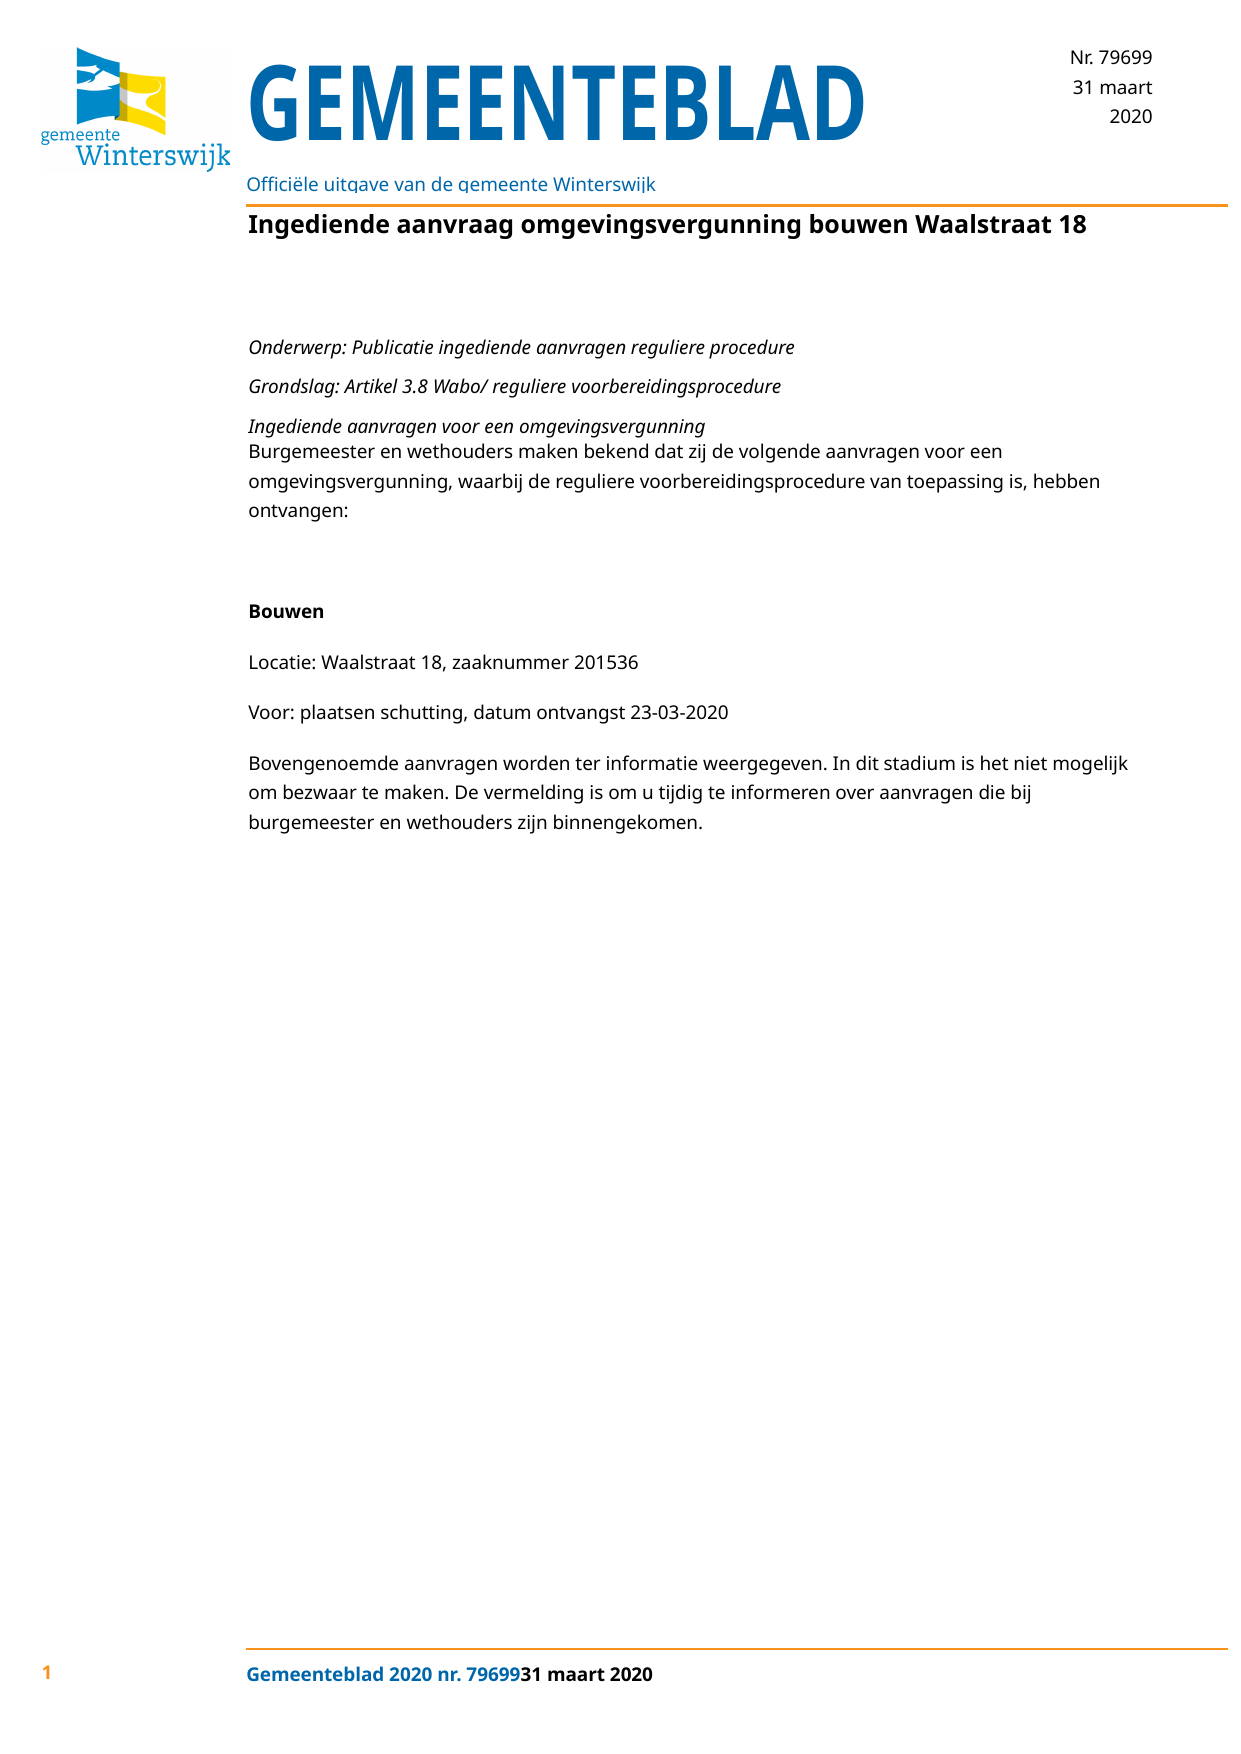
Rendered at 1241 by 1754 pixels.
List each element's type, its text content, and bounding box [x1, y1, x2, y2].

text Ingediende aanvragen voor een omgevingsvergunning [248, 413, 1152, 438]
picture [41, 47, 231, 172]
text Ingediende aanvraag omgevingsvergunning bouwen Waalstraat 18 [248, 207, 1152, 241]
text Bovengenoemde aanvragen worden ter informatie weergegeven. In dit stadium is het niet mogelijk om bezwaar te maken. De vermelding is om u tijdig te informeren over aanvragen die bij burgemeester en wethouders zijn binnengekomen. [248, 750, 1152, 835]
picture [225, 153, 231, 162]
text Locatie: Waalstraat 18, zaaknummer 201536 [248, 649, 1152, 675]
text Burgemeester en wethouders maken bekend dat zij de volgende aanvragen voor een omgevingsvergunning, waarbij de reguliere voorbereidingsprocedure van toepassing is, hebben ontvangen: [248, 438, 1152, 523]
text Onderwerp: Publicatie ingediende aanvragen reguliere procedure [248, 334, 1152, 360]
text Bouwen [248, 598, 1152, 624]
text Grondslag: Artikel 3.8 Wabo/ reguliere voorbereidingsprocedure [248, 373, 1152, 399]
text Voor: plaatsen schutting, datum ontvangst 23-03-2020 [248, 699, 1152, 725]
